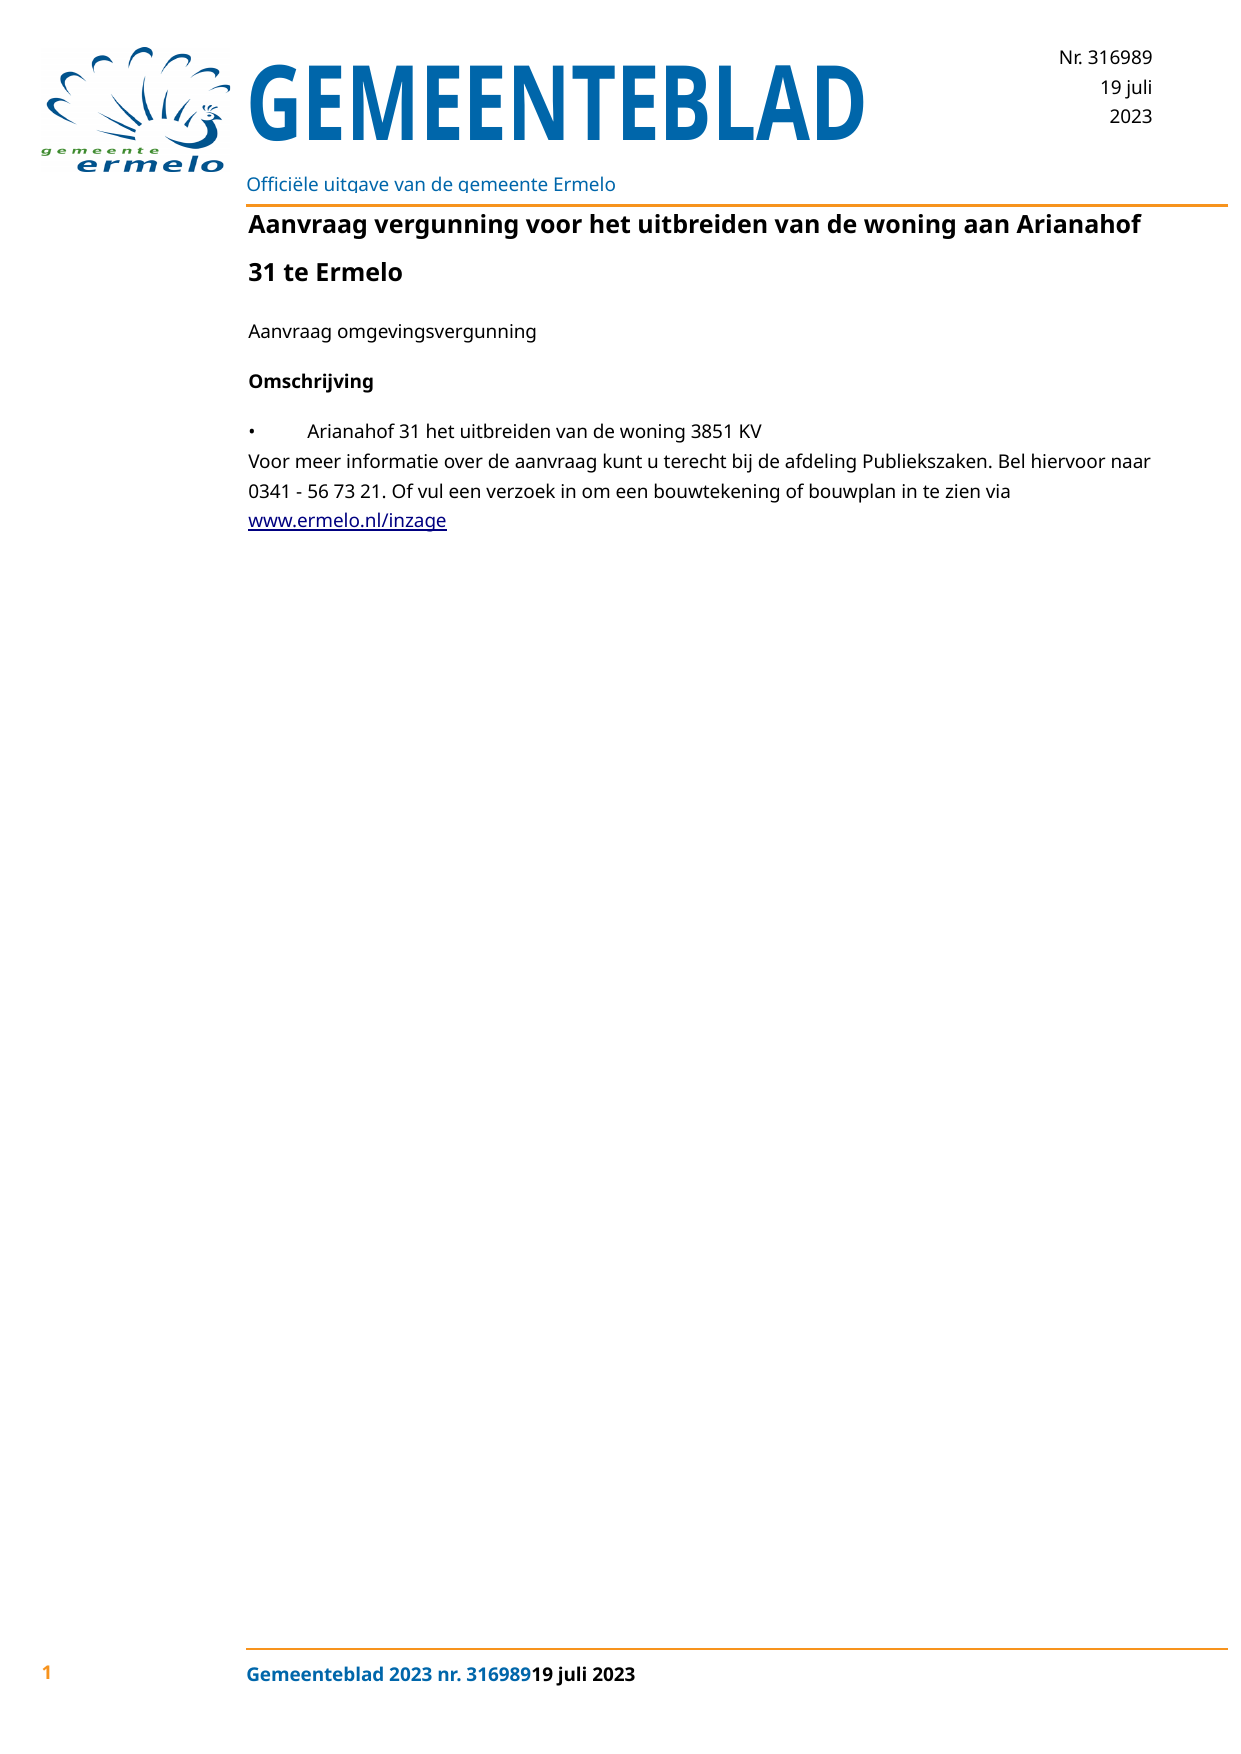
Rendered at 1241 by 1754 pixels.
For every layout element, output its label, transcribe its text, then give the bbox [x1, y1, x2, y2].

text Aanvraag omgevingsvergunning [248, 318, 1152, 344]
text Aanvraag vergunning voor het uitbreiden van de woning aan Arianahof 31 te Ermelo [248, 207, 1152, 288]
picture [41, 47, 231, 172]
text Voor meer informatie over de aanvraag kunt u terecht bij de afdeling Publiekszaken. Bel hiervoor naar 0341 - 56 73 21. Of vul een verzoek in om een bouwtekening of bouwplan in te zien via www.ermelo.nl/inzage [248, 448, 1152, 533]
list Arianahof 31 het uitbreiden van de woning 3851 KV [248, 419, 1152, 444]
text Omschrijving [248, 368, 1152, 394]
